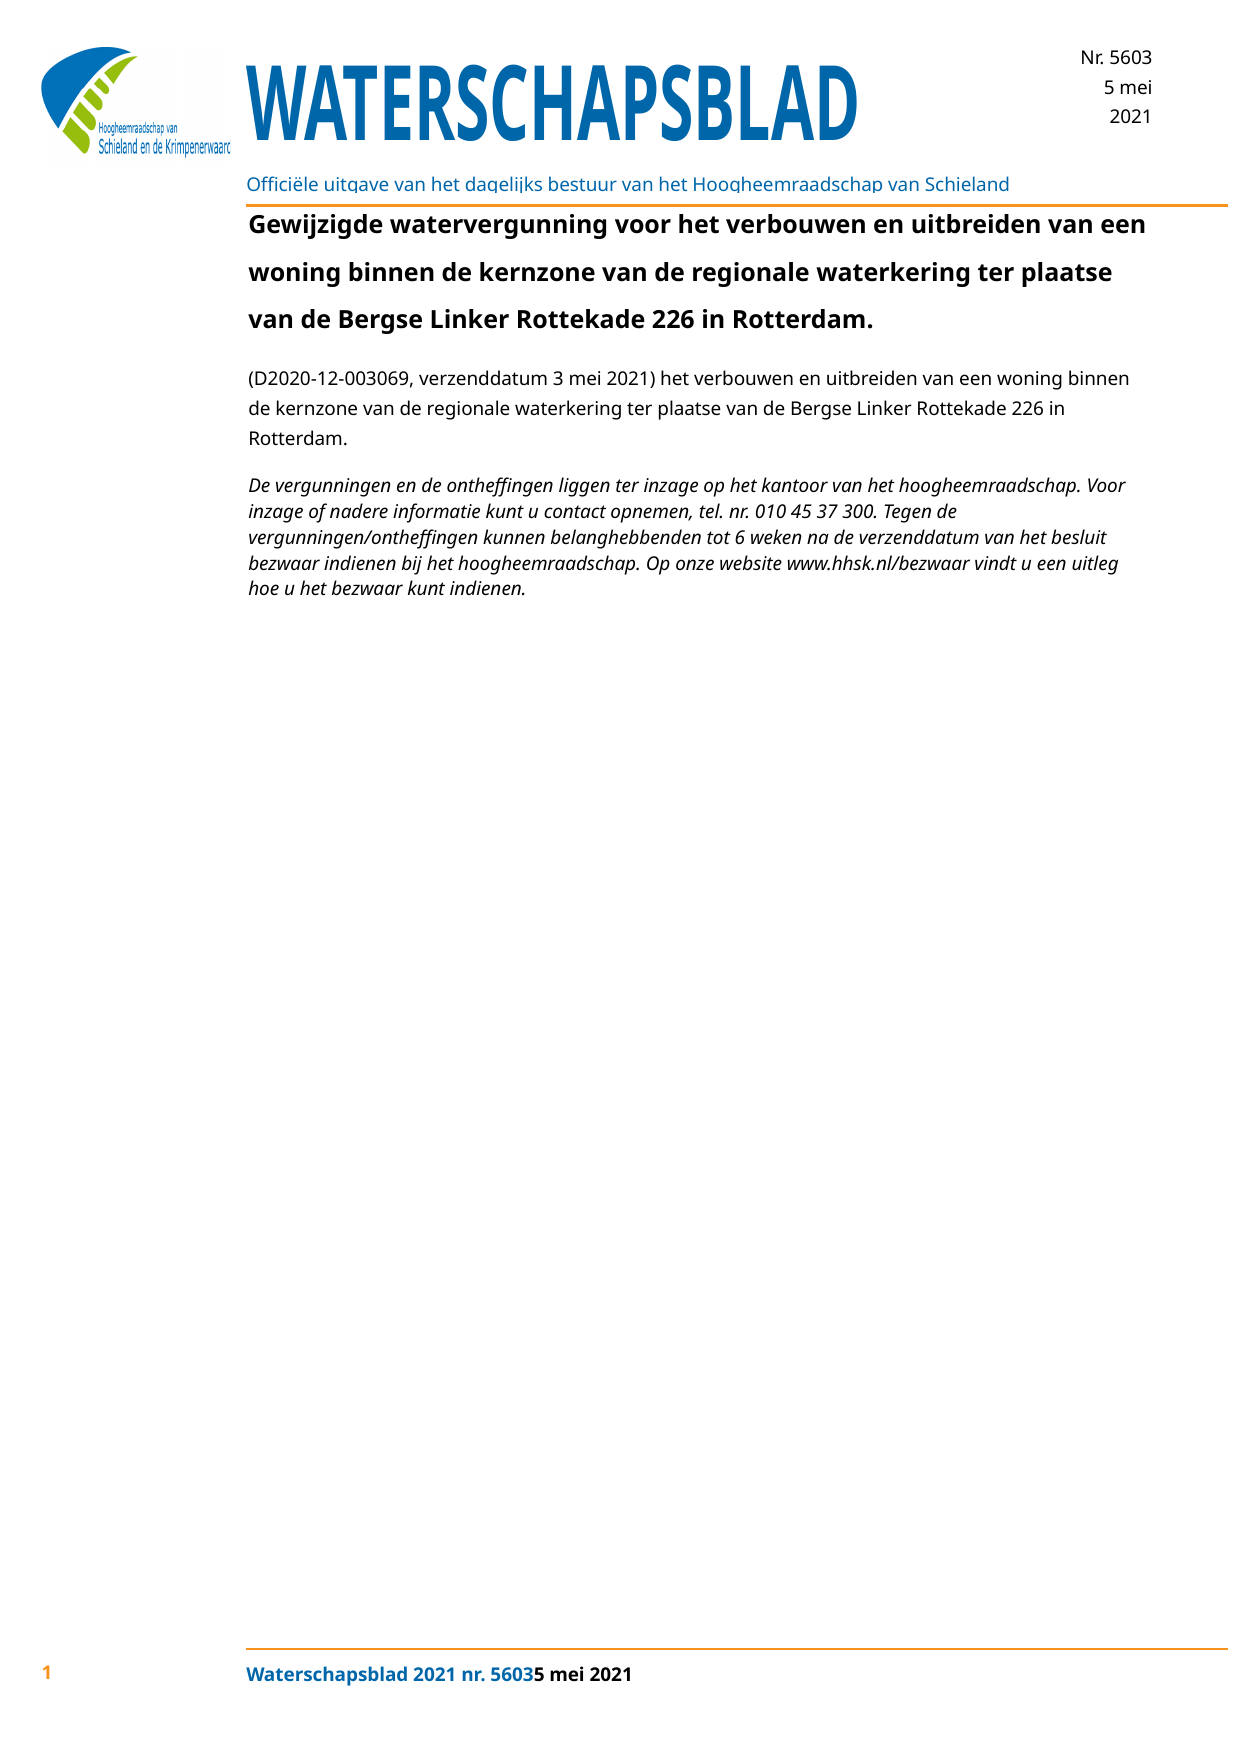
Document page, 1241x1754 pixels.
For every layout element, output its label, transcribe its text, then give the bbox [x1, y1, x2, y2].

text Gewijzigde watervergunning voor het verbouwen en uitbreiden van een woning binnen de kernzone van de regionale waterkering ter plaatse van de Bergse Linker Rottekade 226 in Rotterdam. [248, 207, 1152, 336]
text (D2020-12-003069, verzenddatum 3 mei 2021) het verbouwen en uitbreiden van een woning binnen de kernzone van de regionale waterkering ter plaatse van de Bergse Linker Rottekade 226 in Rotterdam. [248, 366, 1152, 450]
picture [41, 47, 231, 172]
text De vergunningen en de ontheffingen liggen ter inzage op het kantoor van het hoogheemraadschap. Voor inzage of nadere informatie kunt u contact opnemen, tel. nr. 010 45 37 300. Tegen de vergunningen/ontheffingen kunnen belanghebbenden tot 6 weken na de verzenddatum van het besluit bezwaar indienen bij het hoogheemraadschap. Op onze website www.hhsk.nl/bezwaar vindt u een uitleg hoe u het bezwaar kunt indienen. [248, 472, 1152, 601]
